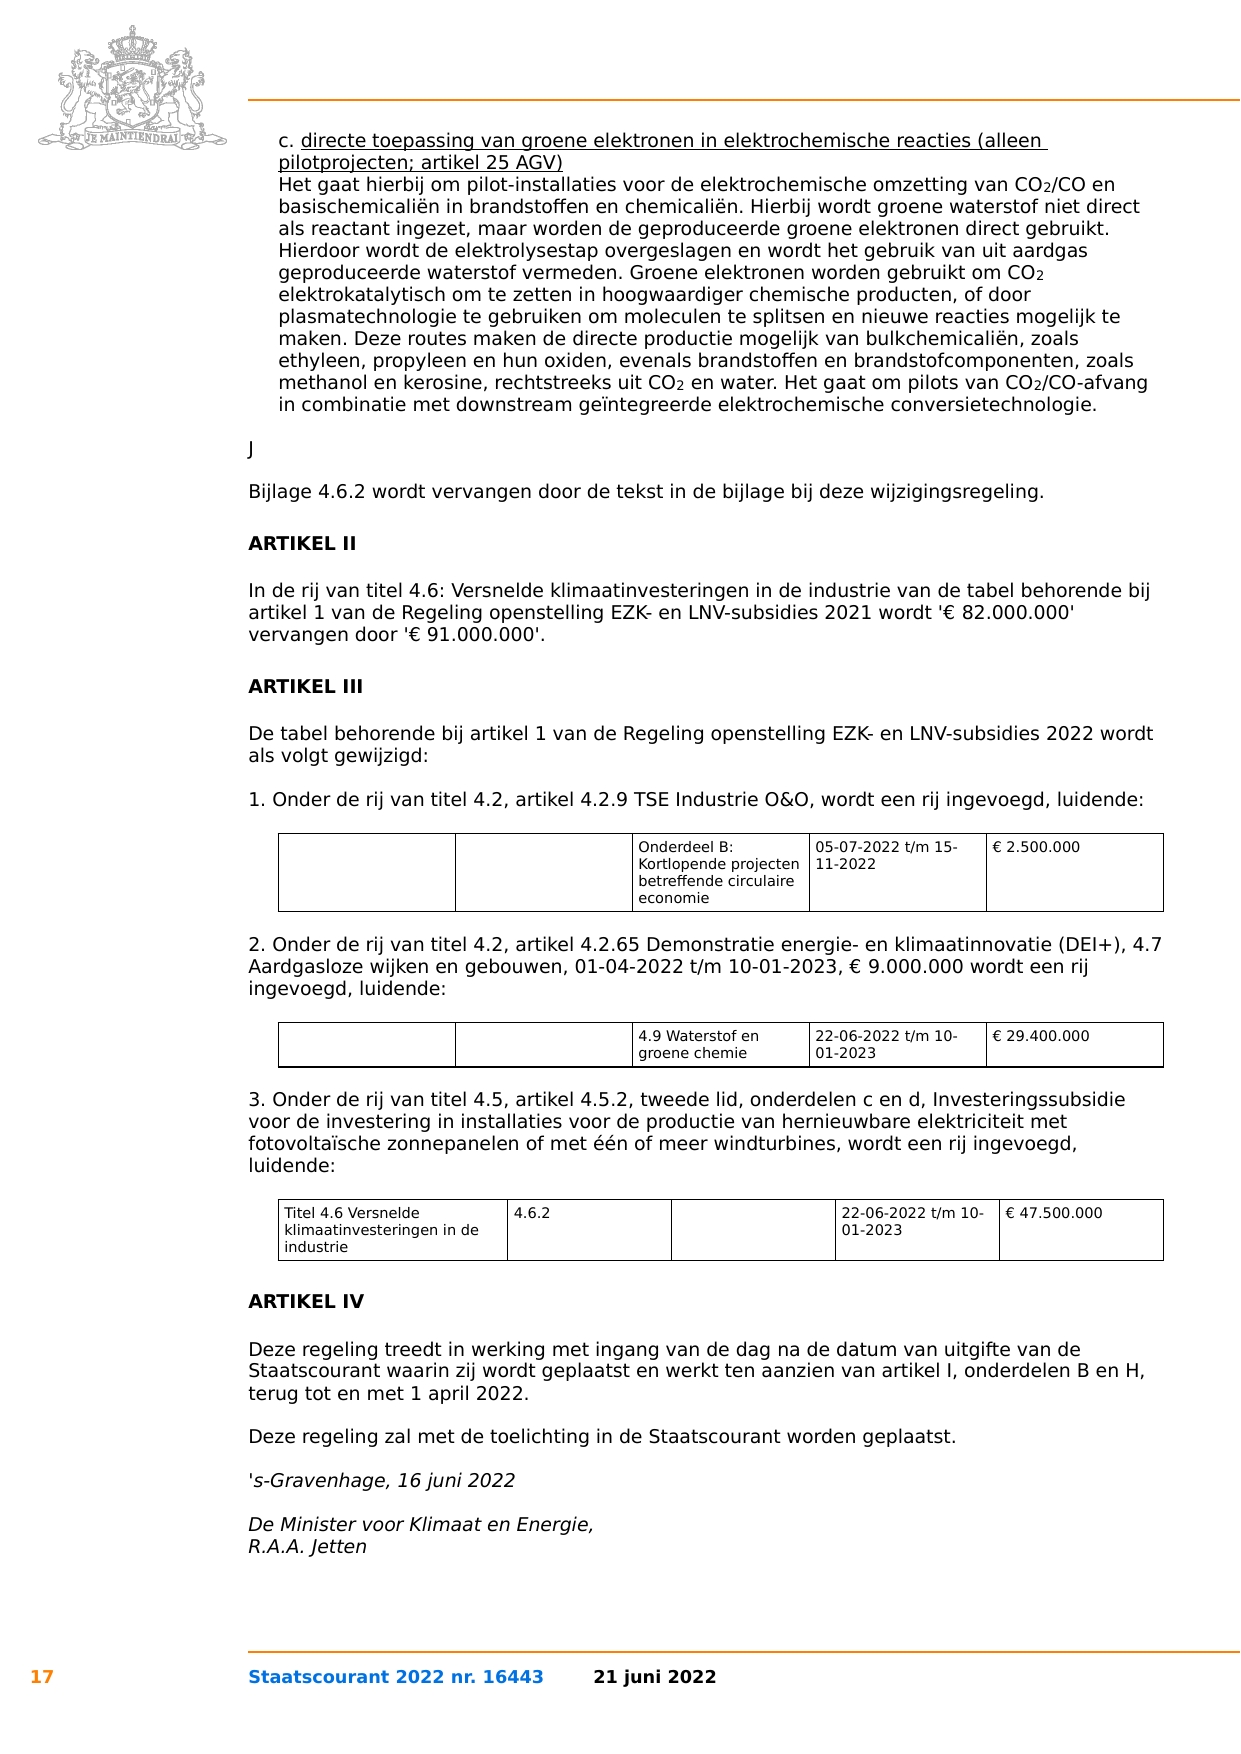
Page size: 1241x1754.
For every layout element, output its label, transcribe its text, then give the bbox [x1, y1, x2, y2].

table_header [279, 834, 455, 911]
text De tabel behorende bij artikel 1 van de Regeling openstelling EZK- en LNV-subsidies 2022 wordt als volgt gewijzigd: [248, 723, 1163, 767]
table_header [456, 1023, 632, 1066]
table_header € 2.500.000 [987, 834, 1163, 911]
table_header € 47.500.000 [1000, 1200, 1163, 1260]
subtitle ARTIKEL II [248, 533, 1163, 555]
table_header [672, 1200, 835, 1260]
text 3. Onder de rij van titel 4.5, artikel 4.5.2, tweede lid, onderdelen c en d, Investeringssubsidie voor de investering in installaties voor de productie van hernieuwbare elektriciteit met fotovoltaïsche zonnepanelen of met één of meer windturbines, wordt een rij ingevoegd, luidende: [248, 1089, 1163, 1177]
picture [38, 25, 227, 150]
table_header [456, 834, 632, 911]
table_header 22-06-2022 t/m 10-01-2023 [810, 1023, 986, 1066]
table_header 4.6.2 [508, 1200, 671, 1260]
table_header Onderdeel B: Kortlopende projecten betreffende circulaire economie [633, 834, 809, 911]
subtitle ARTIKEL IV [248, 1291, 1163, 1313]
text Het gaat hierbij om pilot-installaties voor de elektrochemische omzetting van CO2/CO en basischemicaliën in brandstoffen en chemicaliën. Hierbij wordt groene waterstof niet direct als reactant ingezet, maar worden de geproduceerde groene elektronen direct gebruikt. Hierdoor wordt de elektrolysestap overgeslagen en wordt het gebruik van uit aardgas geproduceerde waterstof vermeden. Groene elektronen worden gebruikt om CO2 elektrokatalytisch om te zetten in hoogwaardiger chemische producten, of door plasmatechnologie te gebruiken om moleculen te splitsen en nieuwe reacties mogelijk te maken. Deze routes maken de directe productie mogelijk van bulkchemicaliën, zoals ethyleen, propyleen en hun oxiden, evenals brandstoffen en brandstofcomponenten, zoals methanol en kerosine, rechtstreeks uit CO2 en water. Het gaat om pilots van CO2/CO-afvang in combinatie met downstream geïntegreerde elektrochemische conversietechnologie. [278, 174, 1163, 416]
text c. directe toepassing van groene elektronen in elektrochemische reacties (alleen pilotprojecten; artikel 25 AGV) [278, 130, 1163, 174]
text 2. Onder de rij van titel 4.2, artikel 4.2.65 Demonstratie energie- en klimaatinnovatie (DEI+), 4.7 Aardgasloze wijken en gebouwen, 01-04-2022 t/m 10-01-2023, € 9.000.000 wordt een rij ingevoegd, luidende: [248, 934, 1163, 1000]
text De Minister voor Klimaat en Energie, R.A.A. Jetten [248, 1514, 1163, 1558]
table_header € 29.400.000 [987, 1023, 1163, 1066]
subtitle ARTIKEL III [248, 676, 1163, 698]
text Deze regeling zal met de toelichting in de Staatscourant worden geplaatst. [248, 1426, 1163, 1448]
text J [248, 437, 1163, 459]
text 's-Gravenhage, 16 juni 2022 [248, 1470, 1163, 1492]
text 1. Onder de rij van titel 4.2, artikel 4.2.9 TSE Industrie O&O, wordt een rij ingevoegd, luidende: [248, 789, 1163, 811]
table_header [279, 1023, 455, 1066]
table_header 4.9 Waterstof en groene chemie [633, 1023, 809, 1066]
table_header 05-07-2022 t/m 15-11-2022 [810, 834, 986, 911]
table_header 22-06-2022 t/m 10-01-2023 [836, 1200, 999, 1260]
table_header Titel 4.6 Versnelde klimaatinvesteringen in de industrie [279, 1200, 507, 1260]
text In de rij van titel 4.6: Versnelde klimaatinvesteringen in de industrie van de tabel behorende bij artikel 1 van de Regeling openstelling EZK- en LNV-subsidies 2021 wordt '€ 82.000.000' vervangen door '€ 91.000.000'. [248, 580, 1163, 646]
text Deze regeling treedt in werking met ingang van de dag na de datum van uitgifte van de Staatscourant waarin zij wordt geplaatst en werkt ten aanzien van artikel I, onderdelen B en H, terug tot en met 1 april 2022. [248, 1338, 1163, 1404]
text Bijlage 4.6.2 wordt vervangen door de tekst in de bijlage bij deze wijzigingsregeling. [248, 481, 1163, 503]
